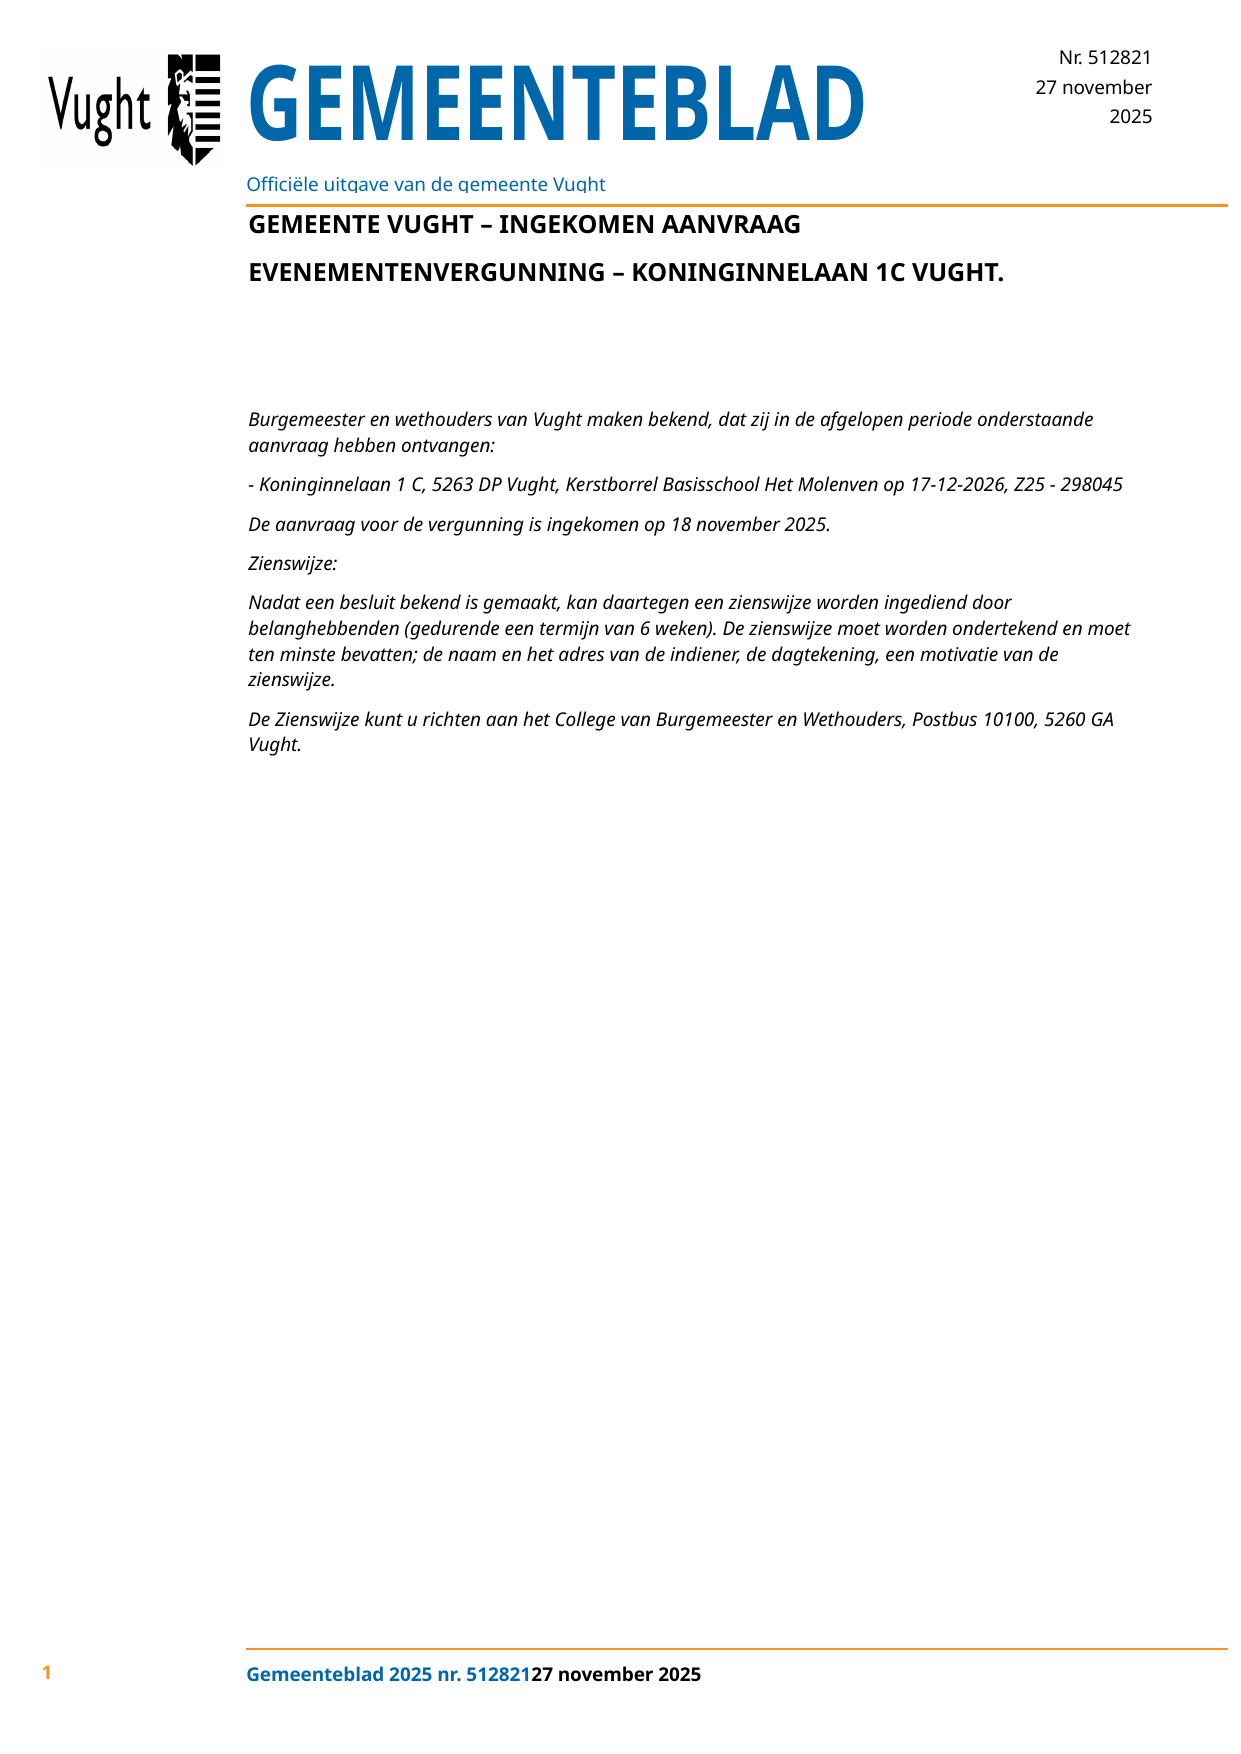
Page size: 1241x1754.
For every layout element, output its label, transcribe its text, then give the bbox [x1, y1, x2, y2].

text Burgemeester en wethouders van Vught maken bekend, dat zij in de afgelopen periode onderstaande aanvraag hebben ontvangen: [248, 406, 1152, 458]
text GEMEENTE VUGHT – INGEKOMEN AANVRAAG EVENEMENTENVERGUNNING – KONINGINNELAAN 1C VUGHT. [248, 207, 1152, 288]
text Zienswijze: [248, 550, 1152, 576]
text De aanvraag voor de vergunning is ingekomen op 18 november 2025. [248, 511, 1152, 536]
text - Koninginnelaan 1 C, 5263 DP Vught, Kerstborrel Basisschool Het Molenven op 17-12-2026, Z25 - 298045 [248, 471, 1152, 497]
text De Zienswijze kunt u richten aan het College van Burgemeester en Wethouders, Postbus 10100, 5260 GA Vught. [248, 706, 1152, 757]
picture [41, 47, 231, 172]
text Nadat een besluit bekend is gemaakt, kan daartegen een zienswijze worden ingediend door belanghebbenden (gedurende een termijn van 6 weken). De zienswijze moet worden ondertekend en moet ten minste bevatten; de naam en het adres van de indiener, de dagtekening, een motivatie van de zienswijze. [248, 589, 1152, 692]
